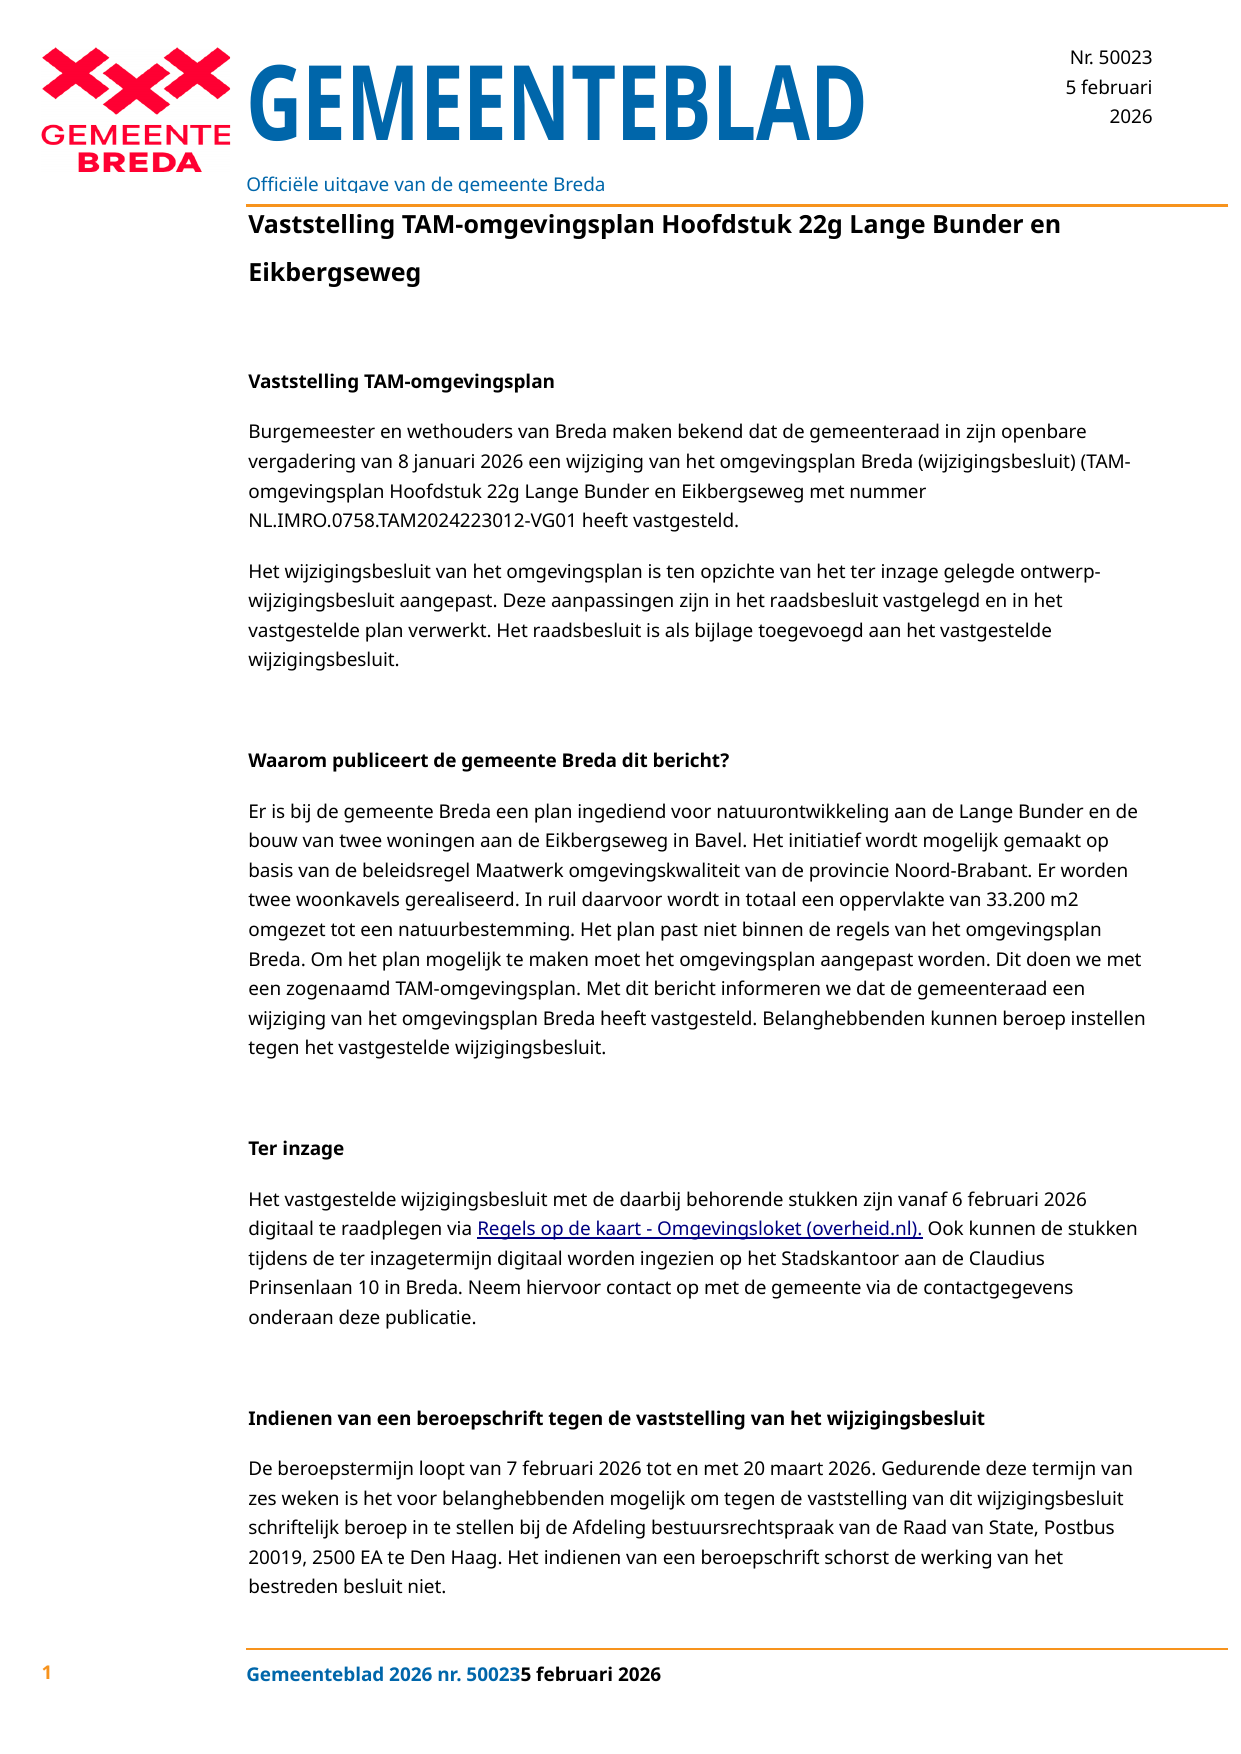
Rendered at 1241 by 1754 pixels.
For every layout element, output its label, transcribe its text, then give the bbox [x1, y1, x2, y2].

text Vaststelling TAM-omgevingsplan Hoofdstuk 22g Lange Bunder en Eikbergseweg [248, 207, 1152, 288]
text Vaststelling TAM-omgevingsplan [248, 368, 1152, 394]
text Waarom publiceert de gemeente Breda dit bericht? [248, 747, 1152, 773]
text Er is bij de gemeente Breda een plan ingediend voor natuurontwikkeling aan de Lange Bunder en de bouw van twee woningen aan de Eikbergseweg in Bavel. Het initiatief wordt mogelijk gemaakt op basis van de beleidsregel Maatwerk omgevingskwaliteit van de provincie Noord-Brabant. Er worden twee woonkavels gerealiseerd. In ruil daarvoor wordt in totaal een oppervlakte van 33.200 m2 omgezet tot een natuurbestemming. Het plan past niet binnen de regels van het omgevingsplan Breda. Om het plan mogelijk te maken moet het omgevingsplan aangepast worden. Dit doen we met een zogenaamd TAM-omgevingsplan. Met dit bericht informeren we dat de gemeenteraad een wijziging van het omgevingsplan Breda heeft vastgesteld. Belanghebbenden kunnen beroep instellen tegen het vastgestelde wijzigingsbesluit. [248, 798, 1152, 1060]
text Ter inzage [248, 1135, 1152, 1161]
text Indienen van een beroepschrift tegen de vaststelling van het wijzigingsbesluit [248, 1405, 1152, 1431]
text De beroepstermijn loopt van 7 februari 2026 tot en met 20 maart 2026. Gedurende deze termijn van zes weken is het voor belanghebbenden mogelijk om tegen de vaststelling van dit wijzigingsbesluit schriftelijk beroep in te stellen bij de Afdeling bestuursrechtspraak van de Raad van State, Postbus 20019, 2500 EA te Den Haag. Het indienen van een beroepschrift schorst de werking van het bestreden besluit niet. [248, 1455, 1152, 1599]
picture [41, 47, 231, 172]
text Het vastgestelde wijzigingsbesluit met de daarbij behorende stukken zijn vanaf 6 februari 2026 digitaal te raadplegen via Regels op de kaart - Omgevingsloket (overheid.nl). Ook kunnen de stukken tijdens de ter inzagetermijn digitaal worden ingezien op het Stadskantoor aan de Claudius Prinsenlaan 10 in Breda. Neem hiervoor contact op met de gemeente via de contactgegevens onderaan deze publicatie. [248, 1186, 1152, 1330]
text Het wijzigingsbesluit van het omgevingsplan is ten opzichte van het ter inzage gelegde ontwerp-wijzigingsbesluit aangepast. Deze aanpassingen zijn in het raadsbesluit vastgelegd en in het vastgestelde plan verwerkt. Het raadsbesluit is als bijlage toegevoegd aan het vastgestelde wijzigingsbesluit. [248, 558, 1152, 672]
text Burgemeester en wethouders van Breda maken bekend dat de gemeenteraad in zijn openbare vergadering van 8 januari 2026 een wijziging van het omgevingsplan Breda (wijzigingsbesluit) (TAM-omgevingsplan Hoofdstuk 22g Lange Bunder en Eikbergseweg met nummer NL.IMRO.0758.TAM2024223012-VG01 heeft vastgesteld. [248, 419, 1152, 533]
